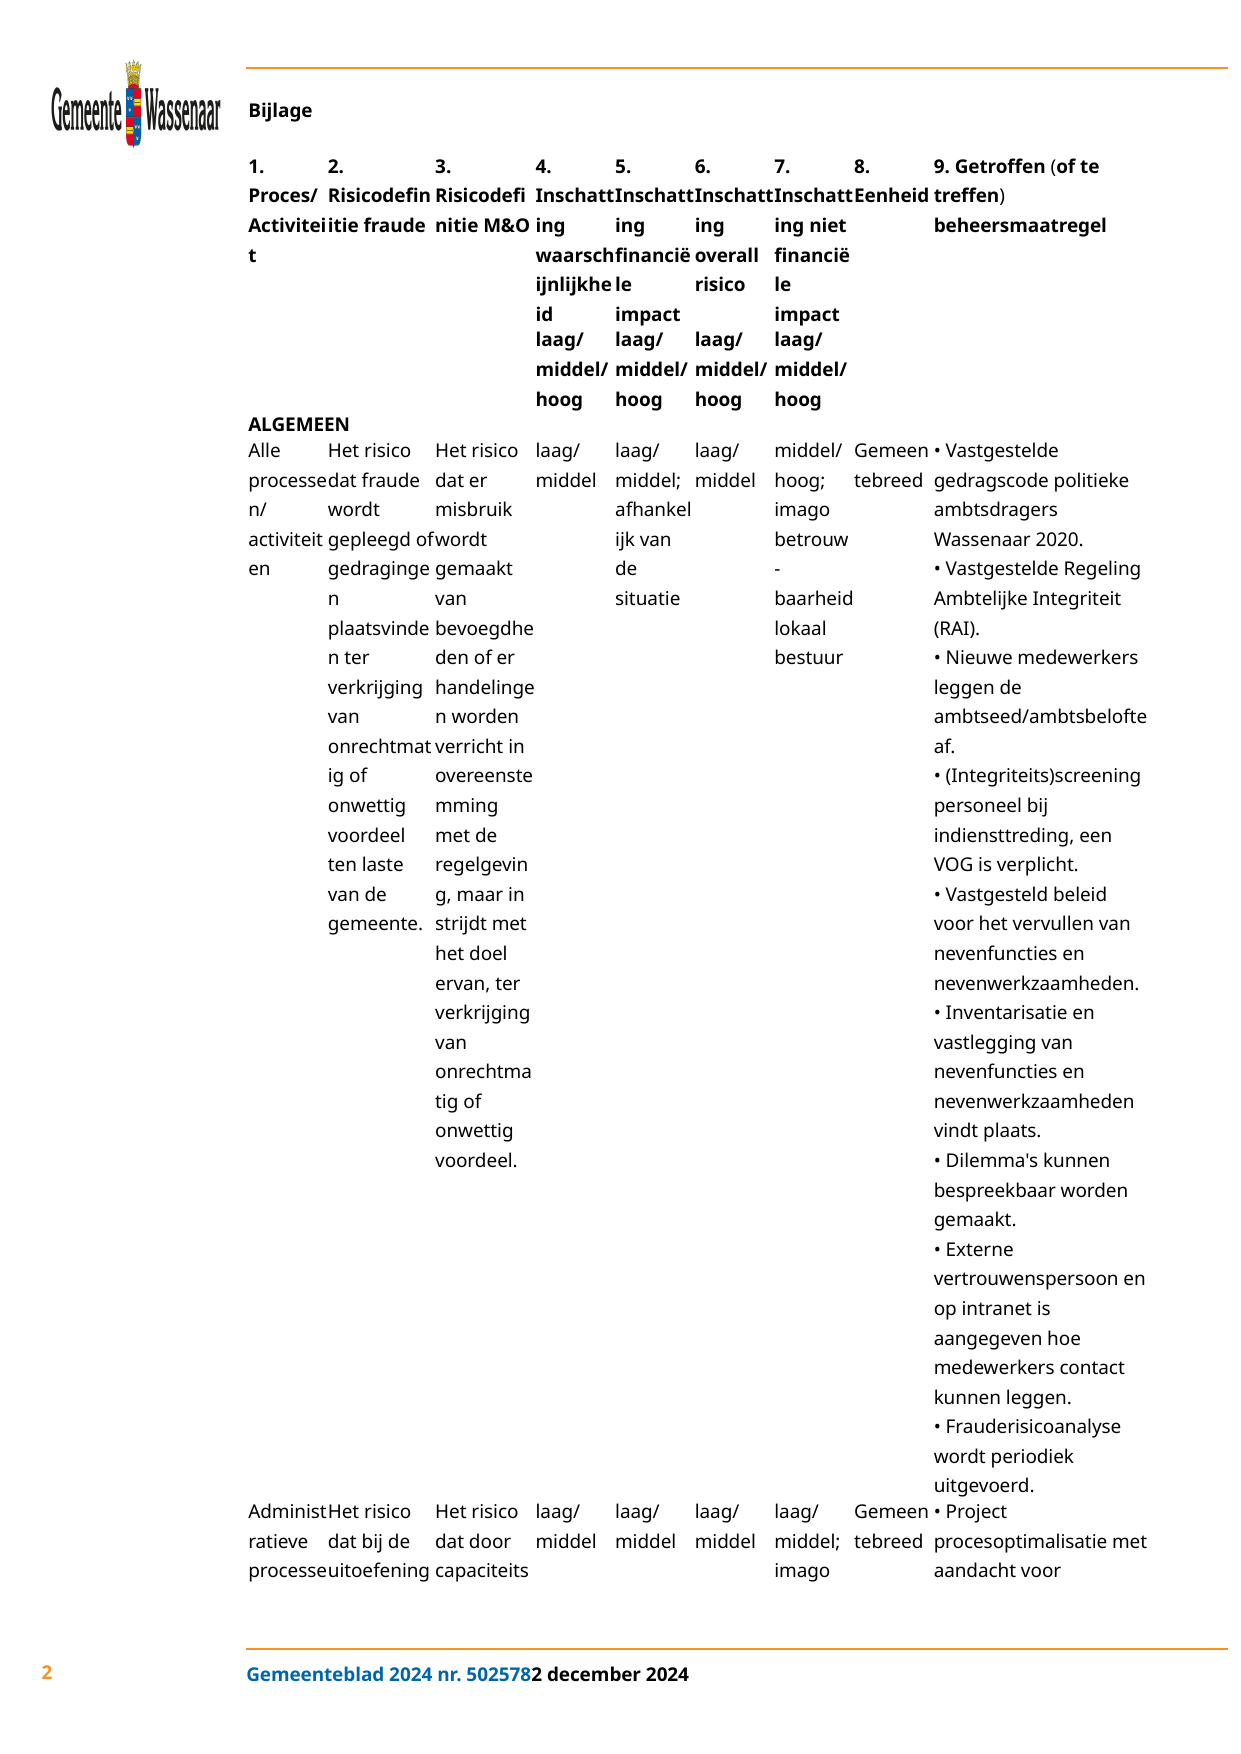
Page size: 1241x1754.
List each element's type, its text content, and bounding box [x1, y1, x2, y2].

table_cell laag/middel [695, 1499, 774, 1583]
table_cell Administratieve processe [248, 1499, 328, 1583]
table_cell [854, 327, 933, 412]
table_cell laag/middel/hoog [695, 327, 774, 412]
table_header 5. Inschatting financiële impact [615, 153, 694, 327]
table_cell Alle processen/ activiteiten [248, 437, 328, 1498]
table_cell laag/middel/hoog [615, 327, 694, 412]
table_cell Het risico dat door capaciteits [435, 1499, 535, 1583]
table_header 9. Getroffen (of te treffen) beheersmaatregel [934, 153, 1152, 327]
table_cell laag/middel; imago [774, 1499, 854, 1583]
table_header 3. Risicodefinitie M&O [435, 153, 535, 327]
table_cell Het risico dat fraude wordt gepleegd of gedragingen plaatsvinden ter verkrijging van onrechtmatig of onwettig voordeel ten laste van de gemeente. [328, 437, 435, 1498]
table_cell laag/middel [535, 437, 615, 1498]
text Bijlage [248, 95, 1152, 123]
table_cell Het risico dat bij de uitoefening [328, 1499, 435, 1583]
table_header 4. Inschatting waarschijnlijkheid [535, 153, 615, 327]
table_cell laag/middel/hoog [535, 327, 615, 412]
table_cell [934, 327, 1152, 412]
table_cell • Vastgestelde gedragscode politieke ambtsdragers Wassenaar 2020. • Vastgestelde Regeling Ambtelijke Integriteit (RAI). • Nieuwe medewerkers leggen de ambtseed/ambtsbelofte af. • (Integriteits)screening personeel bij indiensttreding, een VOG is verplicht. • Vastgesteld beleid voor het vervullen van nevenfuncties en nevenwerkzaamheden. • Inventarisatie en vastlegging van nevenfuncties en nevenwerkzaamheden vindt plaats. • Dilemma's kunnen bespreekbaar worden gemaakt. • Externe vertrouwenspersoon en op intranet is aangegeven hoe medewerkers contact kunnen leggen. • Frauderisicoanalyse wordt periodiek uitgevoerd. [934, 437, 1152, 1498]
table_cell laag/middel; afhankelijk van de situatie [615, 437, 694, 1498]
table_cell laag/middel [535, 1499, 615, 1583]
table_cell • Project procesoptimalisatie met aandacht voor [934, 1499, 1152, 1583]
table_header 6. Inschatting overall risico [695, 153, 774, 327]
table_cell laag/middel/hoog [774, 327, 854, 412]
table_cell [328, 327, 435, 412]
table_cell middel/hoog; imago betrouw-baarheid lokaal bestuur [774, 437, 854, 1498]
table_cell Gemeentebreed [854, 1499, 933, 1583]
table_header 2. Risicodefinitie fraude [328, 153, 435, 327]
table_cell [435, 327, 535, 412]
table_header 1. Proces/Activiteit [248, 153, 328, 327]
picture [41, 47, 231, 172]
table_cell laag/middel [695, 437, 774, 1498]
table_cell Gemeentebreed [854, 437, 933, 1498]
table_cell Het risico dat er misbruik wordt gemaakt van bevoegdheden of er handelingen worden verricht in overeenstemming met de regelgeving, maar in strijdt met het doel ervan, ter verkrijging van onrechtmatig of onwettig voordeel. [435, 437, 535, 1498]
table_cell laag/middel [615, 1499, 694, 1583]
table_header 7. Inschatting niet financiële impact [774, 153, 854, 327]
table_cell ALGEMEEN [248, 412, 1152, 437]
table_header 8. Eenheid [854, 153, 933, 327]
table_cell [248, 327, 328, 412]
